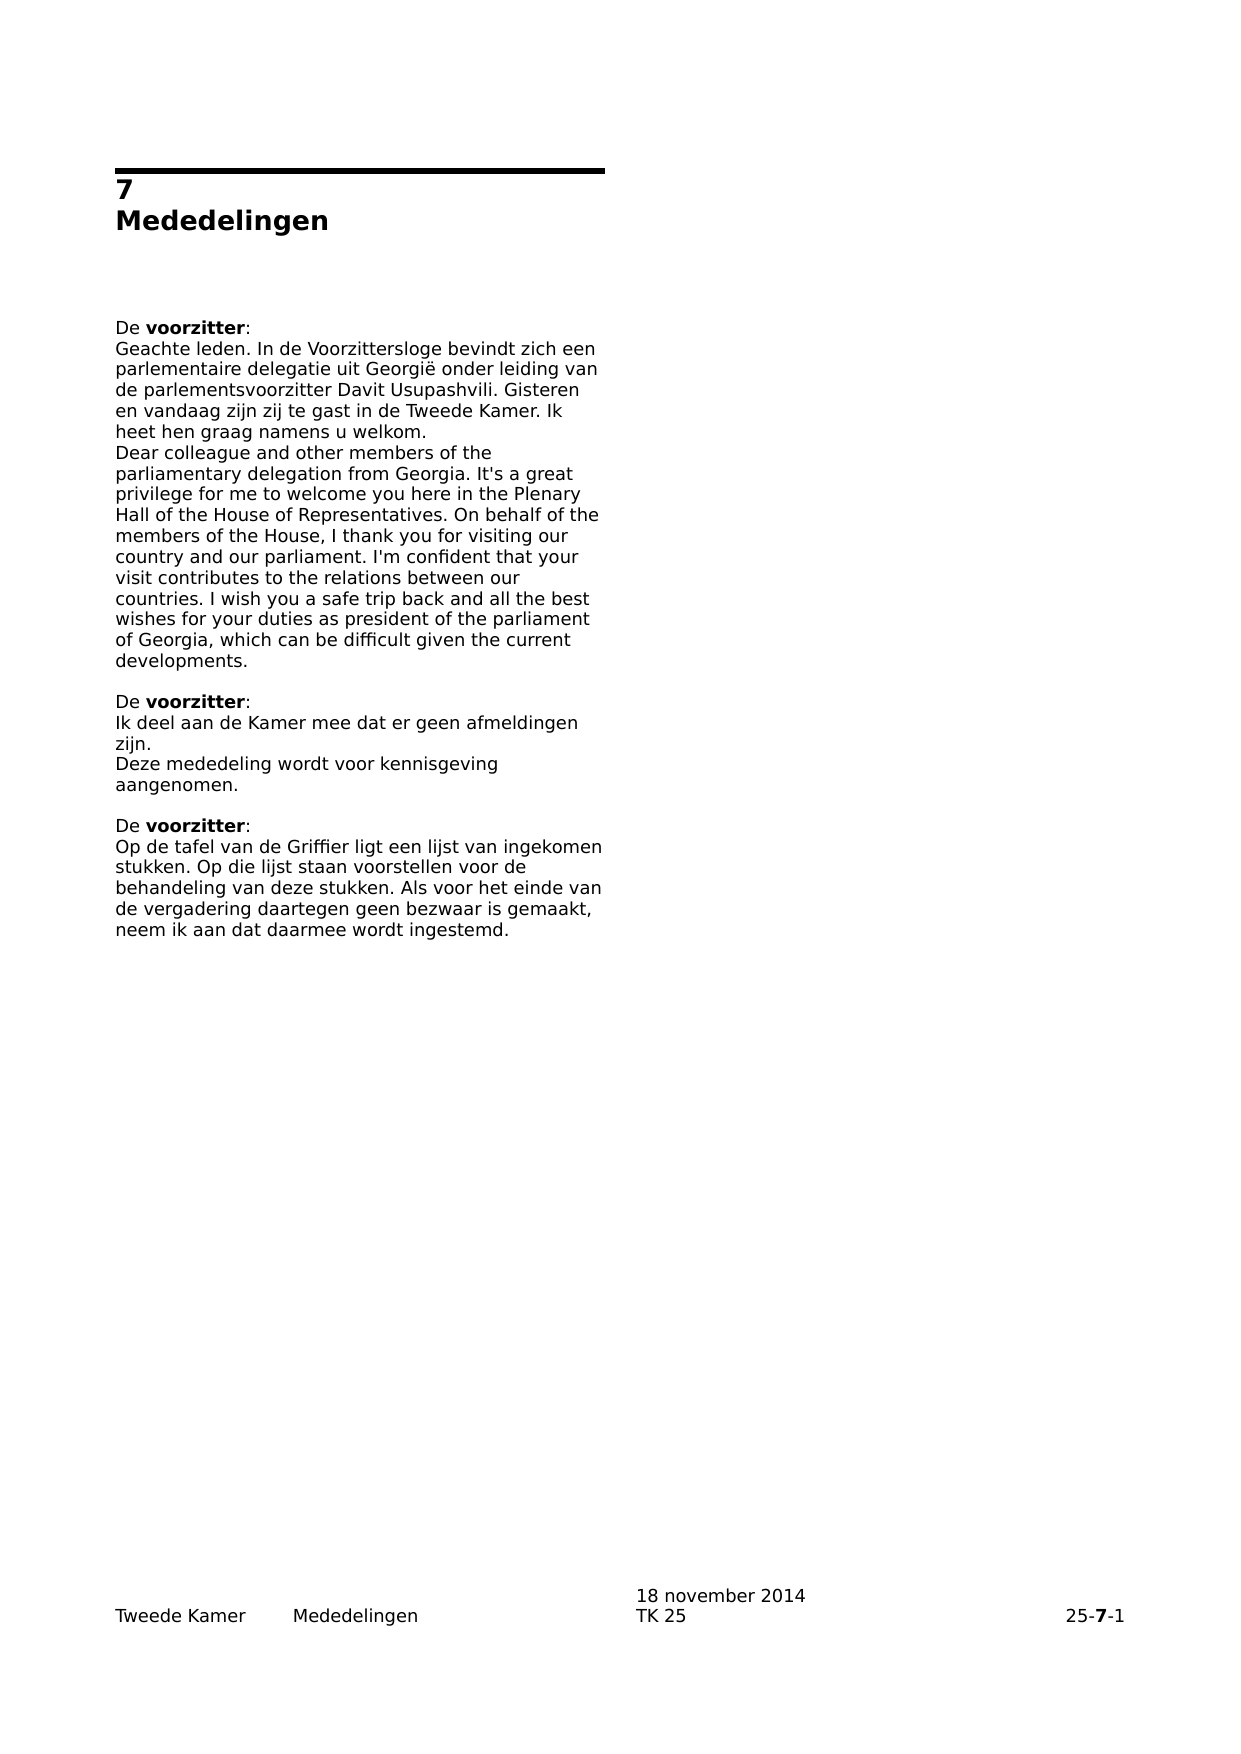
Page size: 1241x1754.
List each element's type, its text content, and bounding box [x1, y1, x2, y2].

text Dear colleague and other members of the parliamentary delegation from Georgia. It's a great privilege for me to welcome you here in the Plenary Hall of the House of Representatives. On behalf of the members of the House, I thank you for visiting our country and our parliament. I'm confident that your visit contributes to the relations between our countries. I wish you a safe trip back and all the best wishes for your duties as president of the parliament of Georgia, which can be difficult given the current developments. [115, 442, 605, 672]
text Geachte leden. In de Voorzittersloge bevindt zich een parlementaire delegatie uit Georgië onder leiding van de parlementsvoorzitter Davit Usupashvili. Gisteren en vandaag zijn zij te gast in de Tweede Kamer. Ik heet hen graag namens u welkom. [115, 338, 605, 442]
text De voorzitter: [115, 692, 605, 712]
text Op de tafel van de Griffier ligt een lijst van ingekomen stukken. Op die lijst staan voorstellen voor de behandeling van deze stukken. Als voor het einde van de vergadering daartegen geen bezwaar is gemaakt, neem ik aan dat daarmee wordt ingestemd. [115, 836, 605, 941]
text Deze mededeling wordt voor kennisgeving aangenomen. [115, 754, 605, 796]
text De voorzitter: [115, 318, 605, 338]
text De voorzitter: [115, 816, 605, 836]
text Ik deel aan de Kamer mee dat er geen afmeldingen zijn. [115, 712, 605, 754]
title 7 Mededelingen [115, 174, 605, 237]
